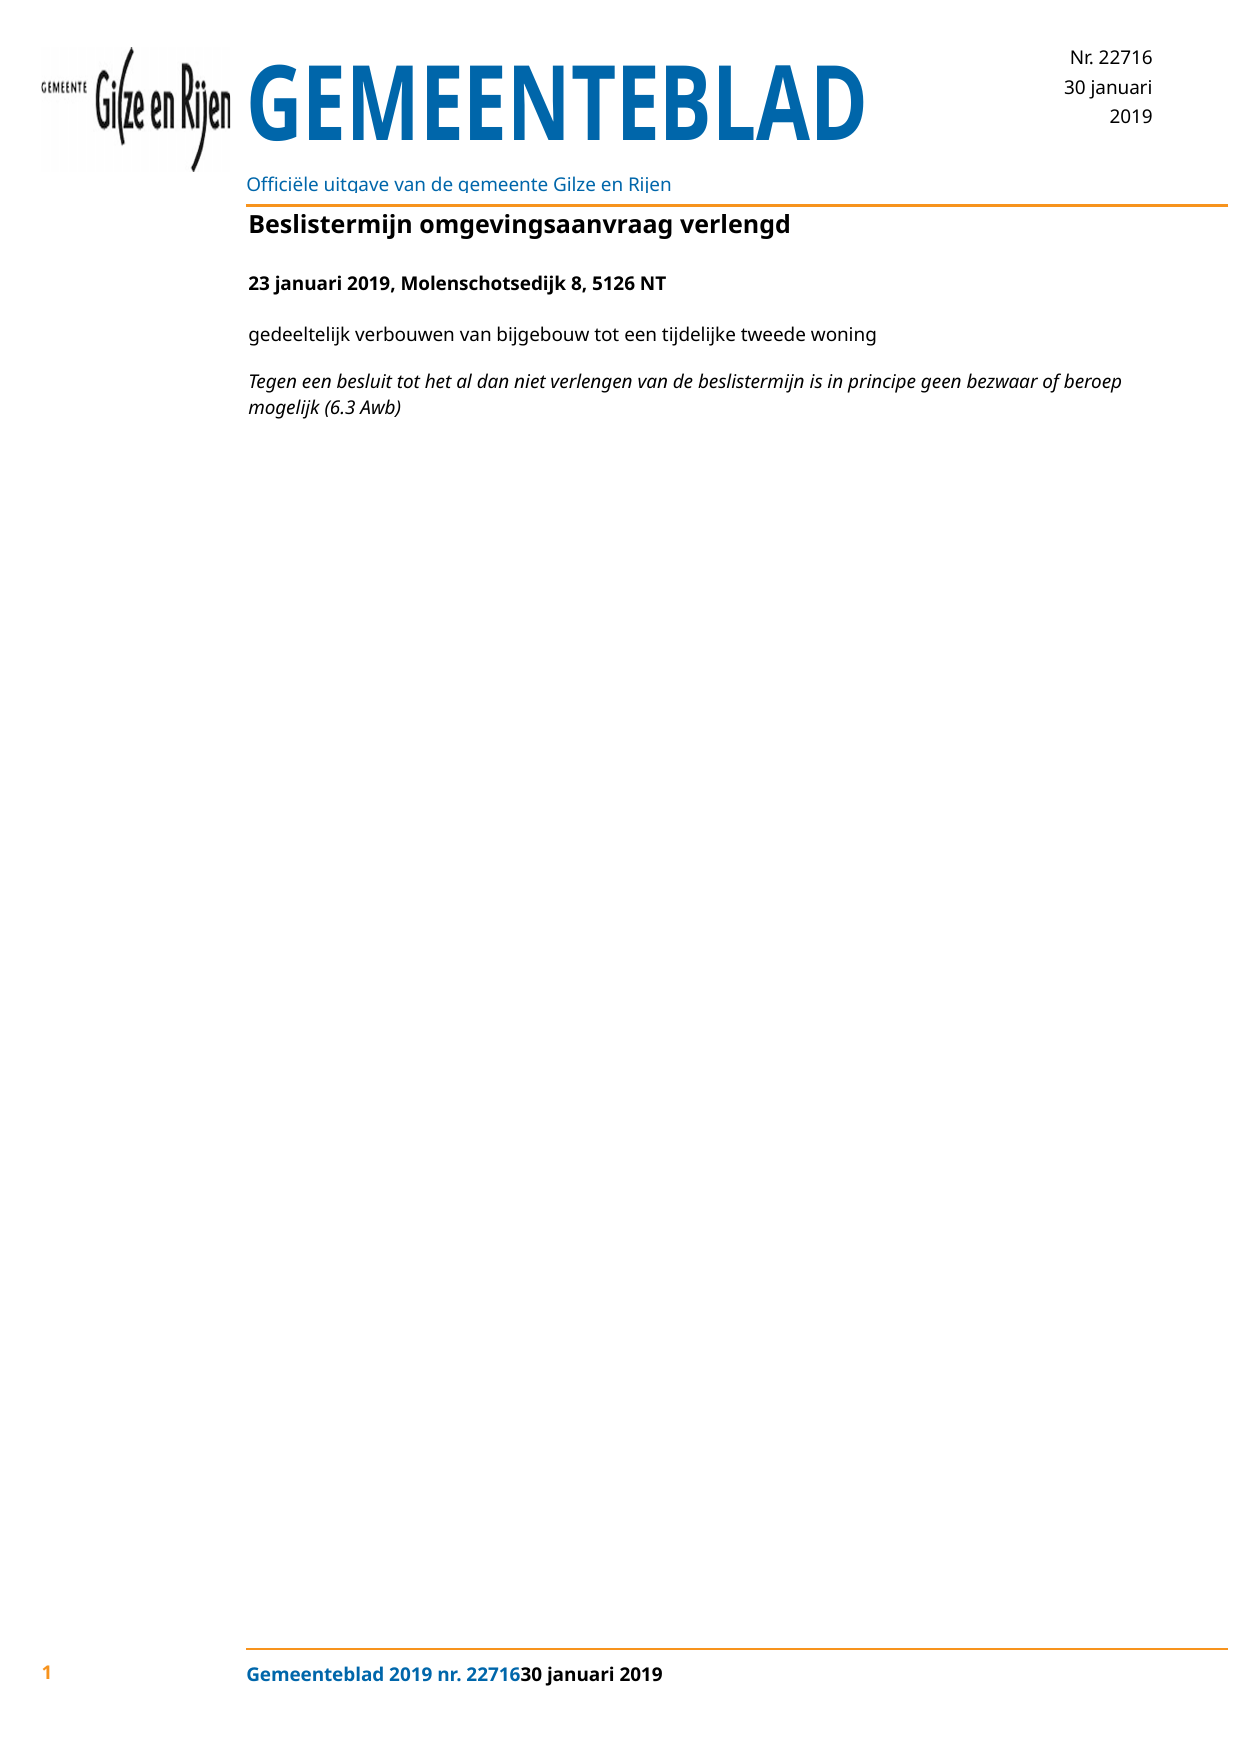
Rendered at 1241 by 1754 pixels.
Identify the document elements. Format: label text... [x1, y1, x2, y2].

picture [41, 47, 231, 172]
text gedeeltelijk verbouwen van bijgebouw tot een tijdelijke tweede woning [248, 321, 1152, 346]
text Tegen een besluit tot het al dan niet verlengen van de beslistermijn is in principe geen bezwaar of beroep mogelijk (6.3 Awb) [248, 368, 1152, 420]
text Beslistermijn omgevingsaanvraag verlengd [248, 207, 1152, 241]
text 23 januari 2019, Molenschotsedijk 8, 5126 NT [248, 270, 1152, 296]
